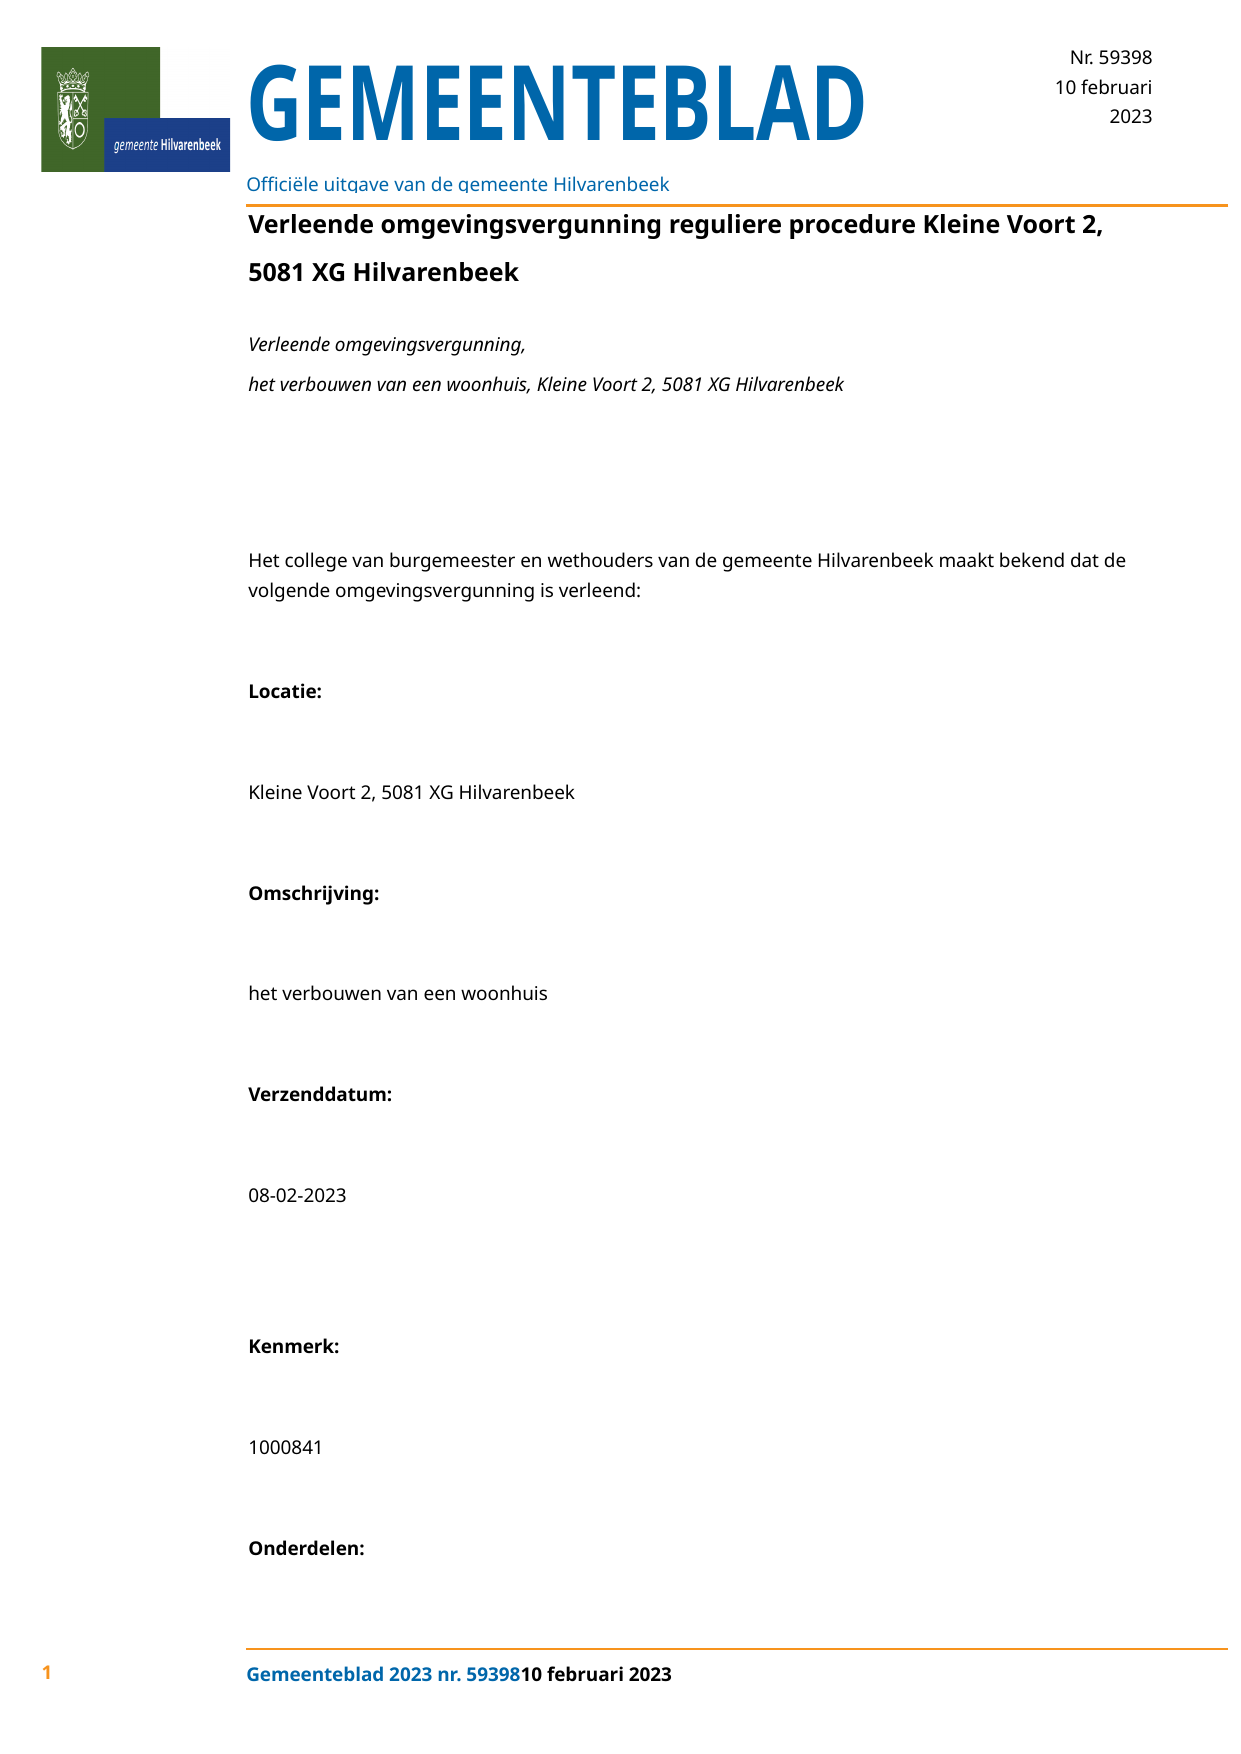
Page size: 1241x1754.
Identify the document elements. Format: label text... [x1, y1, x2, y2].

picture [41, 47, 231, 172]
text Locatie: [248, 678, 1152, 704]
text 08-02-2023 [248, 1182, 1152, 1208]
text het verbouwen van een woonhuis [248, 981, 1152, 1006]
text Kenmerk: [248, 1333, 1152, 1359]
text Verleende omgevingsvergunning reguliere procedure Kleine Voort 2, 5081 XG Hilvarenbeek [248, 207, 1152, 288]
text Verleende omgevingsvergunning, [248, 331, 1152, 357]
text 1000841 [248, 1434, 1152, 1460]
text Omschrijving: [248, 880, 1152, 906]
text Het college van burgemeester en wethouders van de gemeente Hilvarenbeek maakt bekend dat de volgende omgevingsvergunning is verleend: [248, 548, 1152, 603]
text het verbouwen van een woonhuis, Kleine Voort 2, 5081 XG Hilvarenbeek [248, 371, 1152, 396]
text Verzenddatum: [248, 1081, 1152, 1107]
text Kleine Voort 2, 5081 XG Hilvarenbeek [248, 779, 1152, 805]
text Onderdelen: [248, 1535, 1152, 1561]
